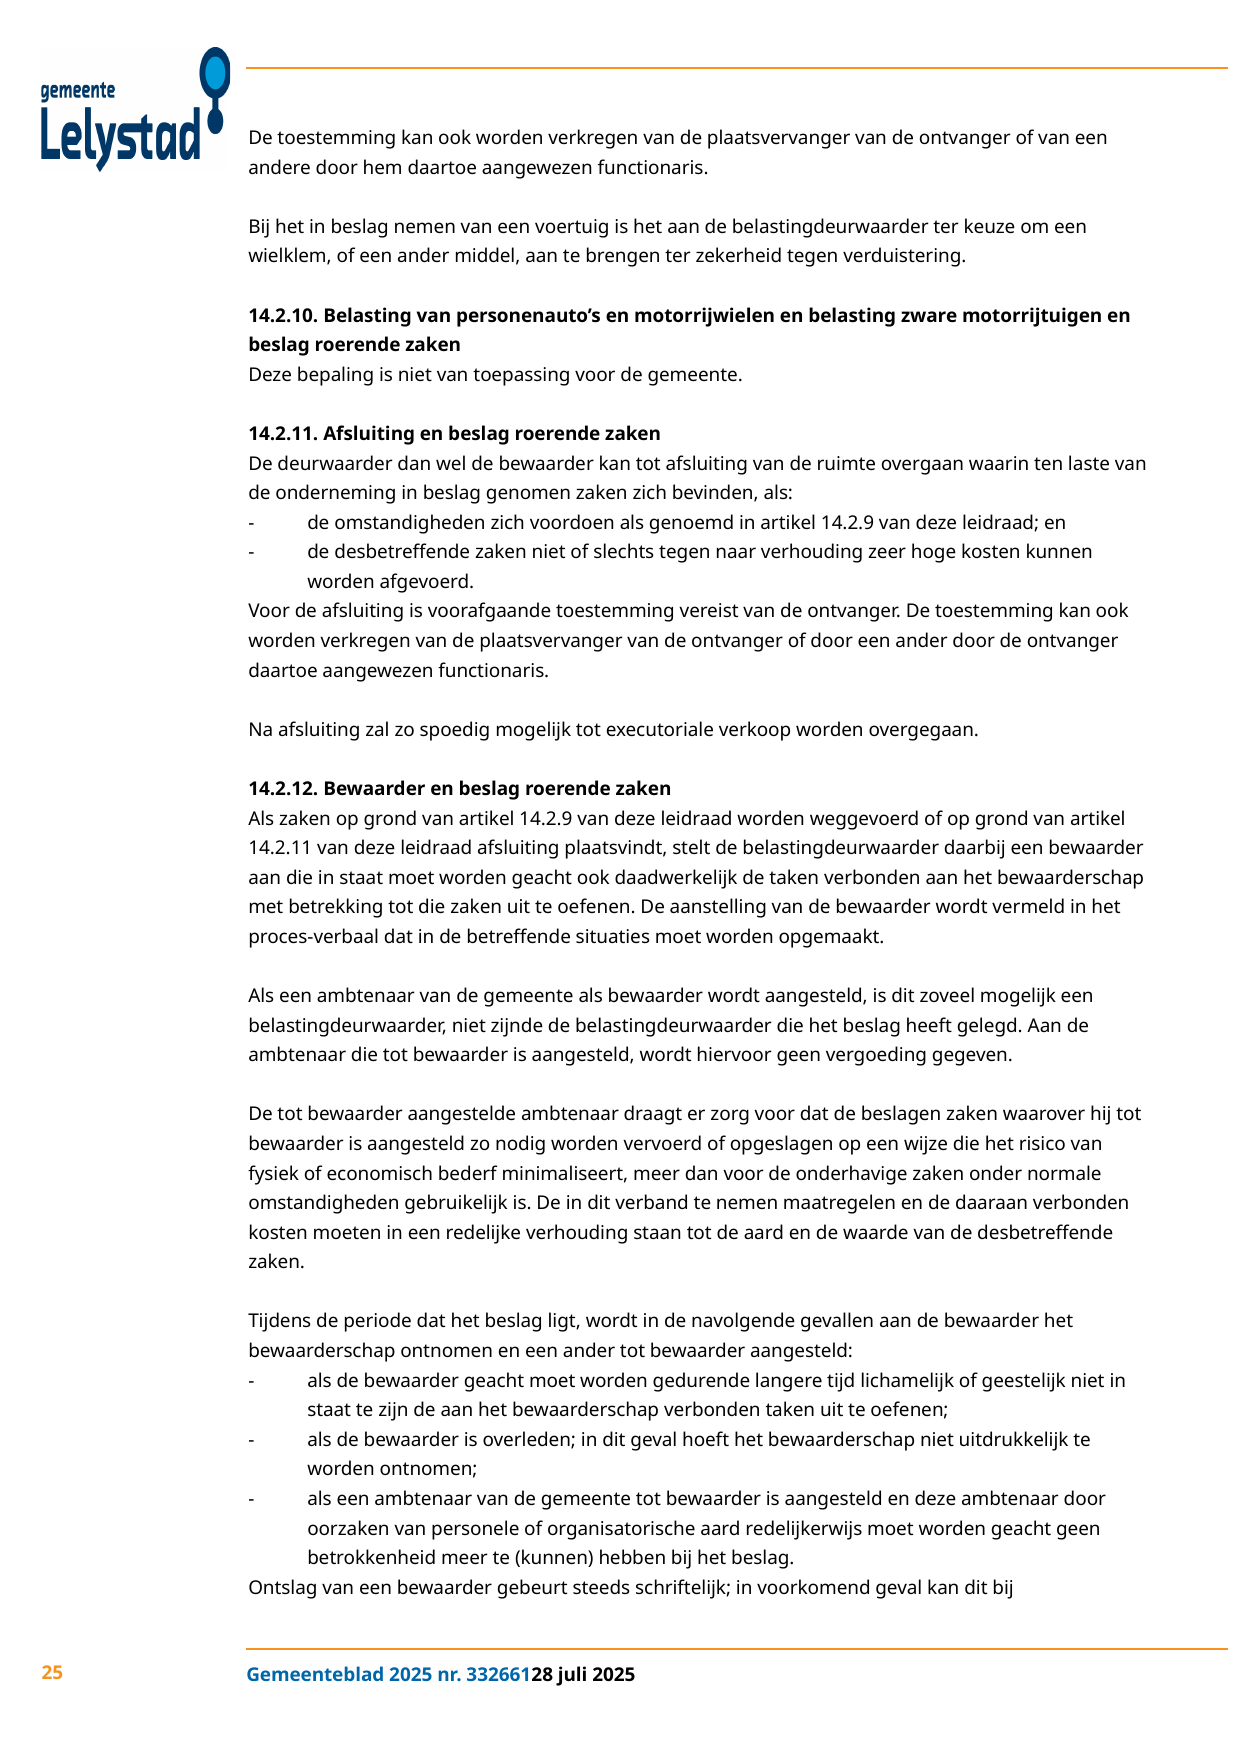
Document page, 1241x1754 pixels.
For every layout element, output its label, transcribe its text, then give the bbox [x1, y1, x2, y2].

text Ontslag van een bewaarder gebeurt steeds schriftelijk; in voorkomend geval kan dit bij [248, 1574, 1152, 1600]
list als de bewaarder geacht moet worden gedurende langere tijd lichamelijk of geestelijk niet in staat te zijn de aan het bewaarderschap verbonden taken uit te oefenen; [248, 1367, 1152, 1422]
list als de bewaarder is overleden; in dit geval hoeft het bewaarderschap niet uitdrukkelijk te worden ontnomen; [248, 1426, 1152, 1481]
text Na afsluiting zal zo spoedig mogelijk tot executoriale verkoop worden overgegaan. [248, 716, 1152, 742]
text Als zaken op grond van artikel 14.2.9 van deze leidraad worden weggevoerd of op grond van artikel 14.2.11 van deze leidraad afsluiting plaatsvindt, stelt de belastingdeurwaarder daarbij een bewaarder aan die in staat moet worden geacht ook daadwerkelijk de taken verbonden aan het bewaarderschap met betrekking tot die zaken uit te oefenen. De aanstelling van de bewaarder wordt vermeld in het proces-verbaal dat in de betreffende situaties moet worden opgemaakt. [248, 805, 1152, 949]
text Voor de afsluiting is voorafgaande toestemming vereist van de ontvanger. De toestemming kan ook worden verkregen van de plaatsvervanger van de ontvanger of door een ander door de ontvanger daartoe aangewezen functionaris. [248, 598, 1152, 683]
picture [41, 47, 231, 172]
list de omstandigheden zich voordoen als genoemd in artikel 14.2.9 van deze leidraad; en [248, 509, 1152, 535]
list als een ambtenaar van de gemeente tot bewaarder is aangesteld en deze ambtenaar door oorzaken van personele of organisatorische aard redelijkerwijs moet worden geacht geen betrokkenheid meer te (kunnen) hebben bij het beslag. [248, 1485, 1152, 1570]
text 14.2.10. Belasting van personenauto’s en motorrijwielen en belasting zware motorrijtuigen en beslag roerende zaken [248, 302, 1152, 357]
text Tijdens de periode dat het beslag ligt, wordt in de navolgende gevallen aan de bewaarder het bewaarderschap ontnomen en een ander tot bewaarder aangesteld: [248, 1308, 1152, 1363]
text De deurwaarder dan wel de bewaarder kan tot afsluiting van de ruimte overgaan waarin ten laste van de onderneming in beslag genomen zaken zich bevinden, als: [248, 450, 1152, 505]
text De tot bewaarder aangestelde ambtenaar draagt er zorg voor dat de beslagen zaken waarover hij tot bewaarder is aangesteld zo nodig worden vervoerd of opgeslagen op een wijze die het risico van fysiek of economisch bederf minimaliseert, meer dan voor de onderhavige zaken onder normale omstandigheden gebruikelijk is. De in dit verband te nemen maatregelen en de daaraan verbonden kosten moeten in een redelijke verhouding staan tot de aard en de waarde van de desbetreffende zaken. [248, 1101, 1152, 1274]
text Bij het in beslag nemen van een voertuig is het aan de belastingdeurwaarder ter keuze om een wielklem, of een ander middel, aan te brengen ter zekerheid tegen verduistering. [248, 213, 1152, 268]
list de desbetreffende zaken niet of slechts tegen naar verhouding zeer hoge kosten kunnen worden afgevoerd. [248, 538, 1152, 594]
text De toestemming kan ook worden verkregen van de plaatsvervanger van de ontvanger of van een andere door hem daartoe aangewezen functionaris. [248, 124, 1152, 180]
text Deze bepaling is niet van toepassing voor de gemeente. [248, 361, 1152, 387]
text 14.2.11. Afsluiting en beslag roerende zaken [248, 420, 1152, 446]
text Als een ambtenaar van de gemeente als bewaarder wordt aangesteld, is dit zoveel mogelijk een belastingdeurwaarder, niet zijnde de belastingdeurwaarder die het beslag heeft gelegd. Aan de ambtenaar die tot bewaarder is aangesteld, wordt hiervoor geen vergoeding gegeven. [248, 982, 1152, 1067]
text 14.2.12. Bewaarder en beslag roerende zaken [248, 775, 1152, 801]
